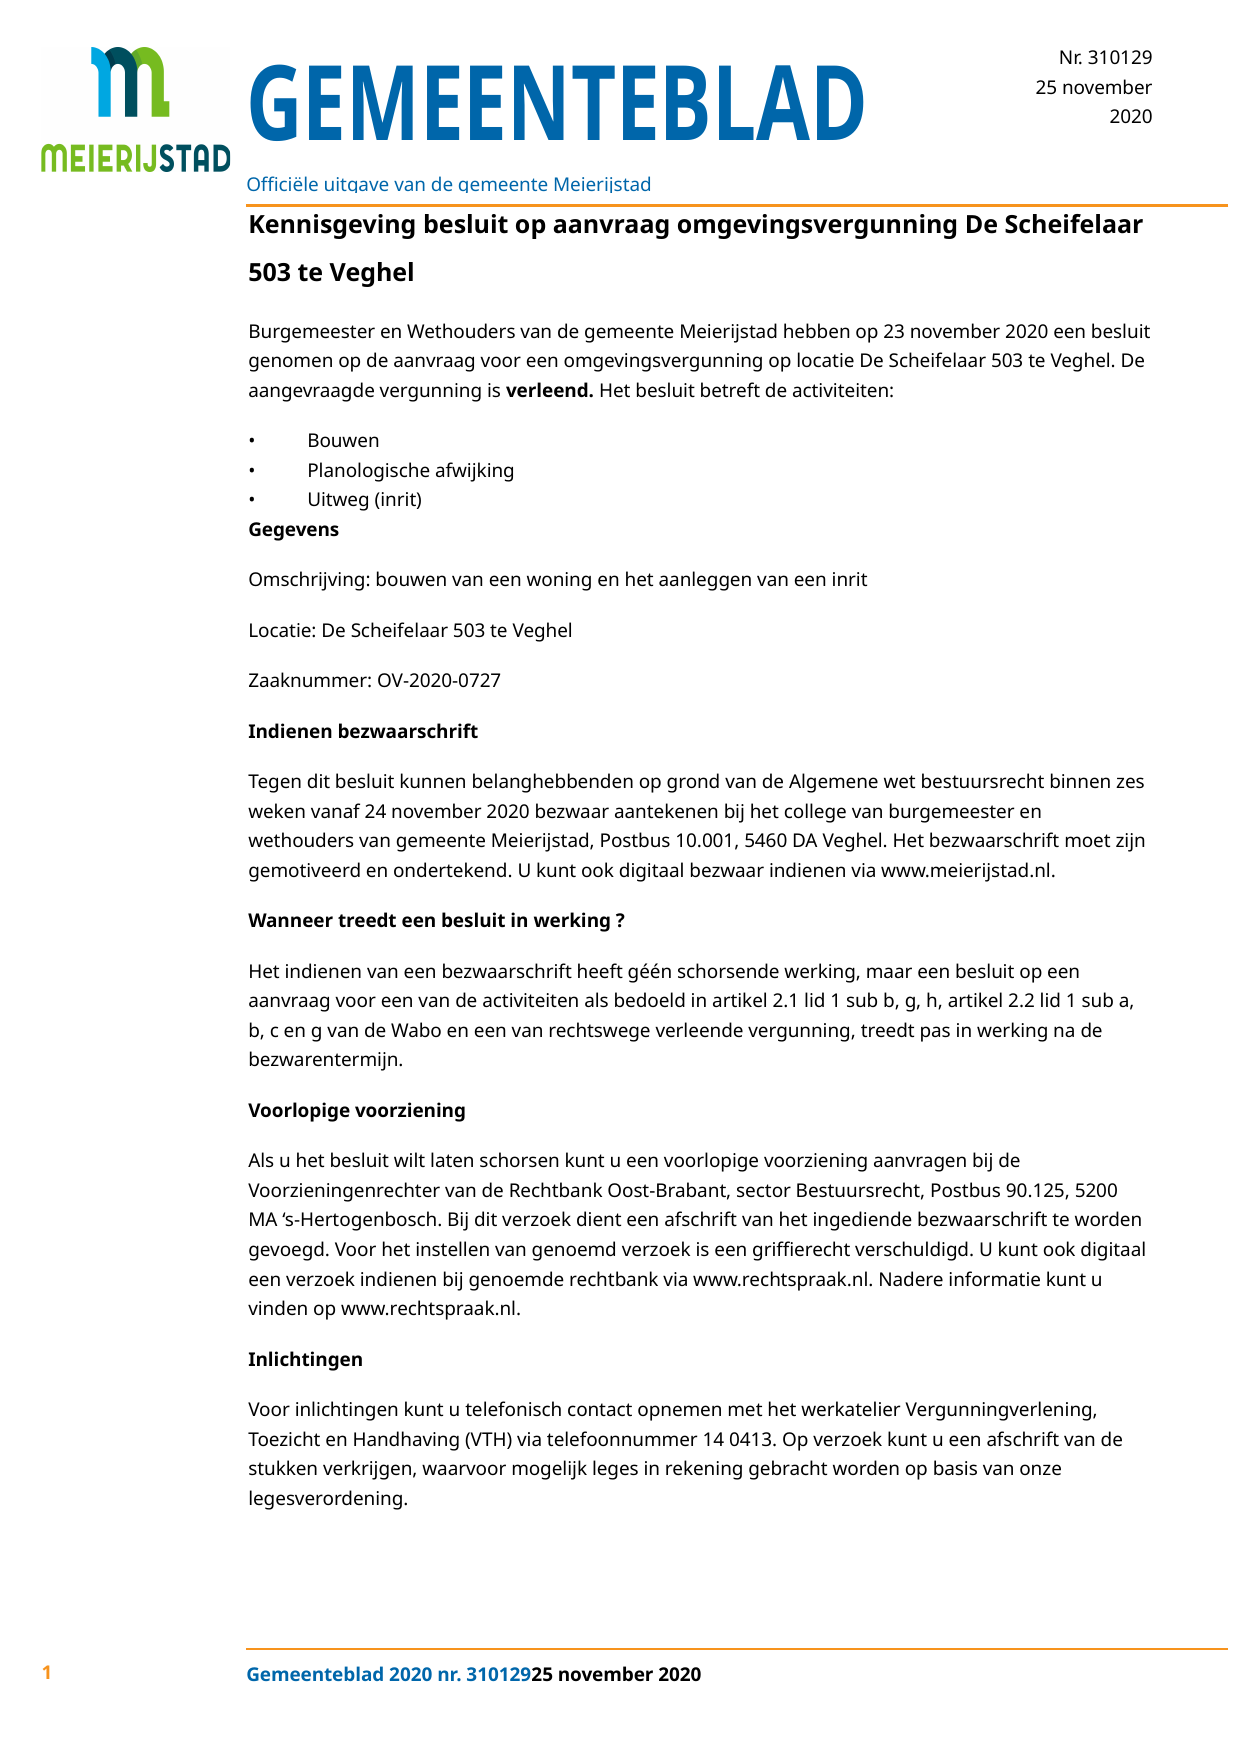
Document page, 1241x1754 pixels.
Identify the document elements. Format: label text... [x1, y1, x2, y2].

list Bouwen [248, 427, 1152, 453]
text Het indienen van een bezwaarschrift heeft géén schorsende werking, maar een besluit op een aanvraag voor een van de activiteiten als bedoeld in artikel 2.1 lid 1 sub b, g, h, artikel 2.2 lid 1 sub a, b, c en g van de Wabo en een van rechtswege verleende vergunning, treedt pas in werking na de bezwarentermijn. [248, 958, 1152, 1072]
text Indienen bezwaarschrift [248, 718, 1152, 744]
text Omschrijving: bouwen van een woning en het aanleggen van een inrit [248, 567, 1152, 592]
text Kennisgeving besluit op aanvraag omgevingsvergunning De Scheifelaar 503 te Veghel [248, 207, 1152, 288]
text Wanneer treedt een besluit in werking ? [248, 907, 1152, 933]
text Als u het besluit wilt laten schorsen kunt u een voorlopige voorziening aanvragen bij de Voorzieningenrechter van de Rechtbank Oost-Brabant, sector Bestuursrecht, Postbus 90.125, 5200 MA ‘s-Hertogenbosch. Bij dit verzoek dient een afschrift van het ingediende bezwaarschrift te worden gevoegd. Voor het instellen van genoemd verzoek is een griffierecht verschuldigd. U kunt ook digitaal een verzoek indienen bij genoemde rechtbank via www.rechtspraak.nl. Nadere informatie kunt u vinden op www.rechtspraak.nl. [248, 1147, 1152, 1321]
text Gegevens [248, 516, 1152, 542]
text Tegen dit besluit kunnen belanghebbenden op grond van de Algemene wet bestuursrecht binnen zes weken vanaf 24 november 2020 bezwaar aantekenen bij het college van burgemeester en wethouders van gemeente Meierijstad, Postbus 10.001, 5460 DA Veghel. Het bezwaarschrift moet zijn gemotiveerd en ondertekend. U kunt ook digitaal bezwaar indienen via www.meierijstad.nl. [248, 768, 1152, 883]
text Locatie: De Scheifelaar 503 te Veghel [248, 617, 1152, 643]
text Inlichtingen [248, 1346, 1152, 1372]
text Voorlopige voorziening [248, 1097, 1152, 1123]
picture [41, 47, 231, 172]
text Zaaknummer: OV-2020-0727 [248, 667, 1152, 693]
text Burgemeester en Wethouders van de gemeente Meierijstad hebben op 23 november 2020 een besluit genomen op de aanvraag voor een omgevingsvergunning op locatie De Scheifelaar 503 te Veghel. De aangevraagde vergunning is verleend. Het besluit betreft de activiteiten: [248, 318, 1152, 403]
list Planologische afwijking [248, 457, 1152, 483]
text Voor inlichtingen kunt u telefonisch contact opnemen met het werkatelier Vergunningverlening, Toezicht en Handhaving (VTH) via telefoonnummer 14 0413. Op verzoek kunt u een afschrift van de stukken verkrijgen, waarvoor mogelijk leges in rekening gebracht worden op basis van onze legesverordening. [248, 1396, 1152, 1511]
list Uitweg (inrit) [248, 487, 1152, 512]
